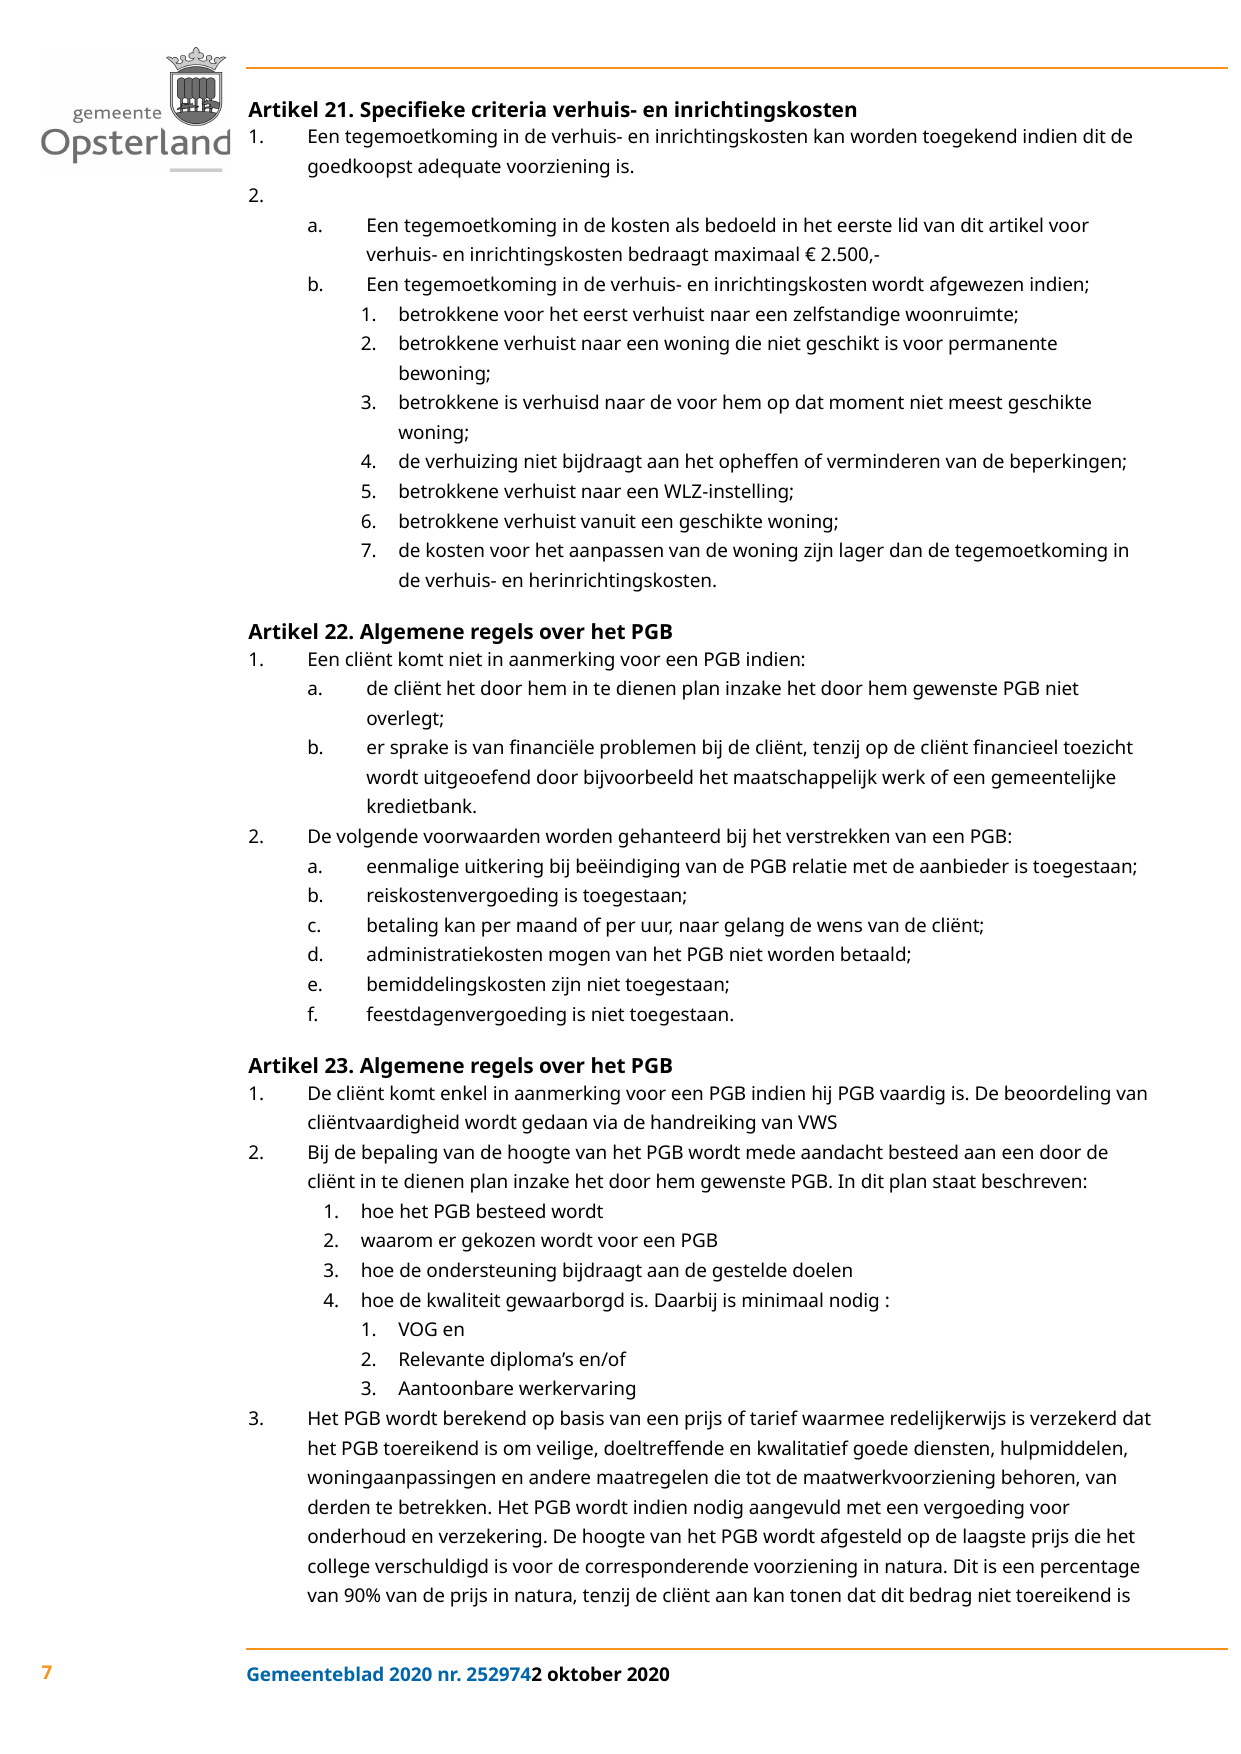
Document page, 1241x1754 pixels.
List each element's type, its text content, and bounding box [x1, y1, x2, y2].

list feestdagenvergoeding is niet toegestaan. [307, 1001, 1152, 1027]
list Het PGB wordt berekend op basis van een prijs of tarief waarmee redelijkerwijs is verzekerd dat het PGB toereikend is om veilige, doeltreffende en kwalitatief goede diensten, hulpmiddelen, woningaanpassingen en andere maatregelen die tot de maatwerkvoorziening behoren, van derden te betrekken. Het PGB wordt indien nodig aangevuld met een vergoeding voor onderhoud en verzekering. De hoogte van het PGB wordt afgesteld op de laagste prijs die het college verschuldigd is voor de corresponderende voorziening in natura. Dit is een percentage van 90% van de prijs in natura, tenzij de cliënt aan kan tonen dat dit bedrag niet toereikend is [248, 1405, 1152, 1608]
list de cliënt het door hem in te dienen plan inzake het door hem gewenste PGB niet overlegt; [307, 675, 1152, 731]
list betrokkene voor het eerst verhuist naar een zelfstandige woonruimte; [361, 301, 1152, 326]
list VOG en [361, 1316, 1152, 1342]
list De volgende voorwaarden worden gehanteerd bij het verstrekken van een PGB: [248, 823, 1152, 849]
list waarom er gekozen wordt voor een PGB [323, 1228, 1152, 1253]
list betaling kan per maand of per uur, naar gelang de wens van de cliënt; [307, 912, 1152, 938]
picture [41, 47, 231, 172]
list Een tegemoetkoming in de verhuis- en inrichtingskosten kan worden toegekend indien dit de goedkoopst adequate voorziening is. [248, 123, 1152, 178]
list betrokkene is verhuisd naar de voor hem op dat moment niet meest geschikte woning; [361, 389, 1152, 445]
list hoe het PGB besteed wordt [323, 1198, 1152, 1224]
list Bij de bepaling van de hoogte van het PGB wordt mede aandacht besteed aan een door de cliënt in te dienen plan inzake het door hem gewenste PGB. In dit plan staat beschreven: [248, 1139, 1152, 1194]
list De cliënt komt enkel in aanmerking voor een PGB indien hij PGB vaardig is. De beoordeling van cliëntvaardigheid wordt gedaan via de handreiking van VWS [248, 1080, 1152, 1135]
list de kosten voor het aanpassen van de woning zijn lager dan de tegemoetkoming in de verhuis- en herinrichtingskosten. [361, 537, 1152, 593]
list Een cliënt komt niet in aanmerking voor een PGB indien: [248, 646, 1152, 672]
list betrokkene verhuist vanuit een geschikte woning; [361, 508, 1152, 533]
list hoe de kwaliteit gewaarborgd is. Daarbij is minimaal nodig : [323, 1287, 1152, 1312]
list Relevante diploma’s en/of [361, 1346, 1152, 1372]
text Artikel 21. Specifieke criteria verhuis- en inrichtingskosten [248, 95, 1152, 123]
list Een tegemoetkoming in de verhuis- en inrichtingskosten wordt afgewezen indien; [307, 271, 1152, 297]
list de verhuizing niet bijdraagt aan het opheffen of verminderen van de beperkingen; [361, 449, 1152, 474]
list betrokkene verhuist naar een WLZ-instelling; [361, 478, 1152, 504]
list er sprake is van financiële problemen bij de cliënt, tenzij op de cliënt financieel toezicht wordt uitgeoefend door bijvoorbeeld het maatschappelijk werk of een gemeentelijke kredietbank. [307, 734, 1152, 819]
list eenmalige uitkering bij beëindiging van de PGB relatie met de aanbieder is toegestaan; [307, 853, 1152, 879]
list administratiekosten mogen van het PGB niet worden betaald; [307, 942, 1152, 967]
list Een tegemoetkoming in de kosten als bedoeld in het eerste lid van dit artikel voor verhuis- en inrichtingskosten bedraagt maximaal € 2.500,- [307, 212, 1152, 267]
list Aantoonbare werkervaring [361, 1376, 1152, 1401]
text Artikel 23. Algemene regels over het PGB [248, 1051, 1152, 1080]
list hoe de ondersteuning bijdraagt aan de gestelde doelen [323, 1257, 1152, 1283]
text Artikel 22. Algemene regels over het PGB [248, 617, 1152, 646]
list reiskostenvergoeding is toegestaan; [307, 882, 1152, 908]
list bemiddelingskosten zijn niet toegestaan; [307, 971, 1152, 997]
list betrokkene verhuist naar een woning die niet geschikt is voor permanente bewoning; [361, 330, 1152, 386]
